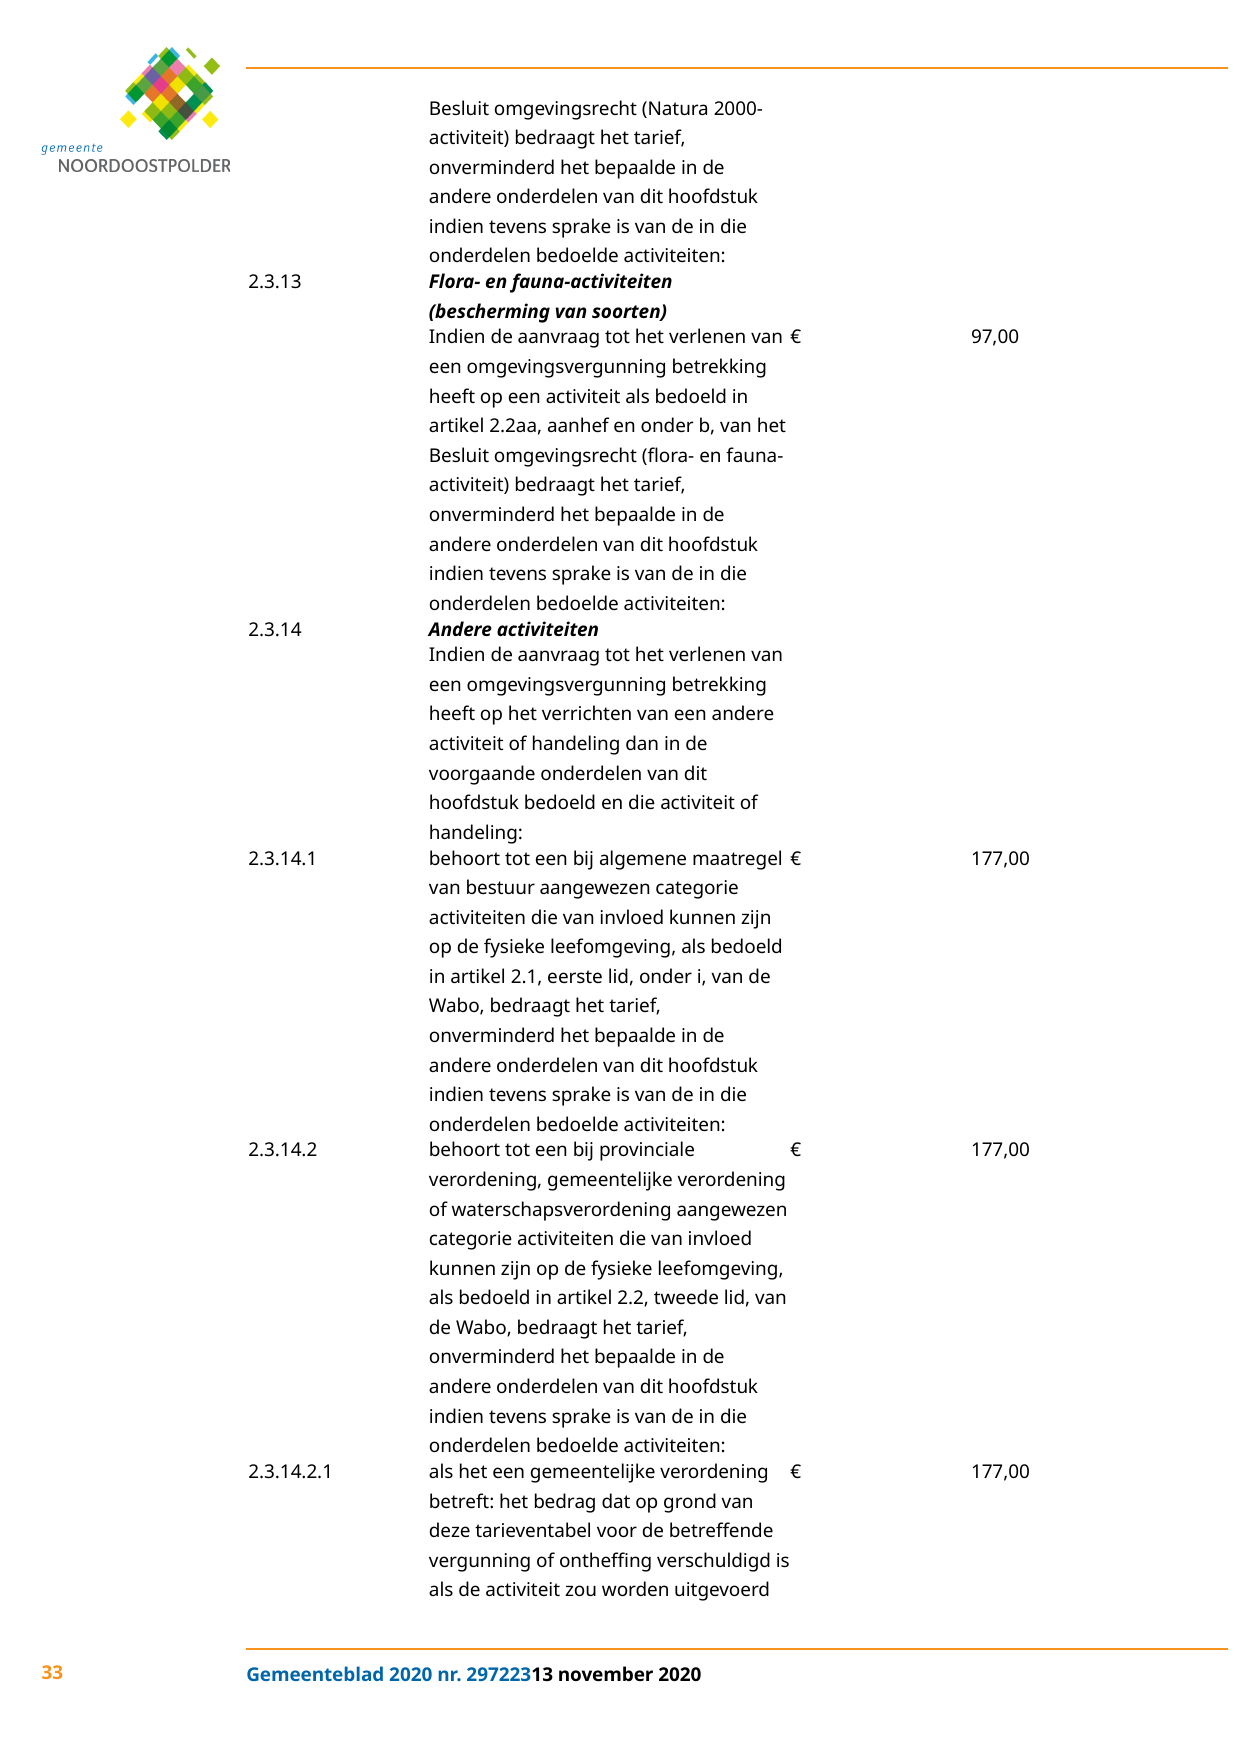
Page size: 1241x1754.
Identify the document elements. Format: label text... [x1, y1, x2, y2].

table_cell 177,00 [971, 1458, 1152, 1602]
table_cell [790, 616, 971, 641]
table_cell [971, 616, 1152, 641]
table_cell behoort tot een bij algemene maatregel van bestuur aangewezen categorie activiteiten die van invloed kunnen zijn op de fysieke leefomgeving, als bedoeld in artikel 2.1, eerste lid, onder i, van de Wabo, bedraagt het tarief, onverminderd het bepaalde in de andere onderdelen van dit hoofdstuk indien tevens sprake is van de in die onderdelen bedoelde activiteiten: [429, 845, 790, 1137]
table_cell Flora- en fauna-activiteiten (bescherming van soorten) [429, 269, 790, 324]
table_cell Indien de aanvraag tot het verlenen van een omgevingsvergunning betrekking heeft op het verrichten van een andere activiteit of handeling dan in de voorgaande onderdelen van dit hoofdstuk bedoeld en die activiteit of handeling: [429, 641, 790, 845]
table_cell [248, 641, 429, 845]
table_cell 2.3.14.1 [248, 845, 429, 1137]
table_cell € [790, 1458, 971, 1602]
table_cell als het een gemeentelijke verordening betreft: het bedrag dat op grond van deze tarieventabel voor de betreffende vergunning of ontheffing verschuldigd is als de activiteit zou worden uitgevoerd [429, 1458, 790, 1602]
table_cell 2.3.14.2 [248, 1137, 429, 1458]
table_cell € [790, 324, 971, 616]
table_cell [971, 269, 1152, 324]
table_cell Andere activiteiten [429, 616, 790, 641]
table_cell [971, 95, 1152, 268]
table_cell 2.3.13 [248, 269, 429, 324]
table_cell Besluit omgevingsrecht (Natura 2000-activiteit) bedraagt het tarief, onverminderd het bepaalde in de andere onderdelen van dit hoofdstuk indien tevens sprake is van de in die onderdelen bedoelde activiteiten: [429, 95, 790, 268]
table_cell [790, 269, 971, 324]
table_cell [790, 95, 971, 268]
table_cell € [790, 845, 971, 1137]
table_cell 177,00 [971, 1137, 1152, 1458]
table_cell 97,00 [971, 324, 1152, 616]
table_cell 2.3.14 [248, 616, 429, 641]
table_cell € [790, 1137, 971, 1458]
table_cell 177,00 [971, 845, 1152, 1137]
table_cell [248, 95, 429, 268]
table_cell behoort tot een bij provinciale verordening, gemeentelijke verordening of waterschapsverordening aangewezen categorie activiteiten die van invloed kunnen zijn op de fysieke leefomgeving, als bedoeld in artikel 2.2, tweede lid, van de Wabo, bedraagt het tarief, onverminderd het bepaalde in de andere onderdelen van dit hoofdstuk indien tevens sprake is van de in die onderdelen bedoelde activiteiten: [429, 1137, 790, 1458]
table_cell [971, 641, 1152, 845]
table_cell 2.3.14.2.1 [248, 1458, 429, 1602]
table_cell Indien de aanvraag tot het verlenen van een omgevingsvergunning betrekking heeft op een activiteit als bedoeld in artikel 2.2aa, aanhef en onder b, van het Besluit omgevingsrecht (flora- en fauna-activiteit) bedraagt het tarief, onverminderd het bepaalde in de andere onderdelen van dit hoofdstuk indien tevens sprake is van de in die onderdelen bedoelde activiteiten: [429, 324, 790, 616]
picture [41, 47, 231, 172]
table_cell [248, 324, 429, 616]
table_cell [790, 641, 971, 845]
